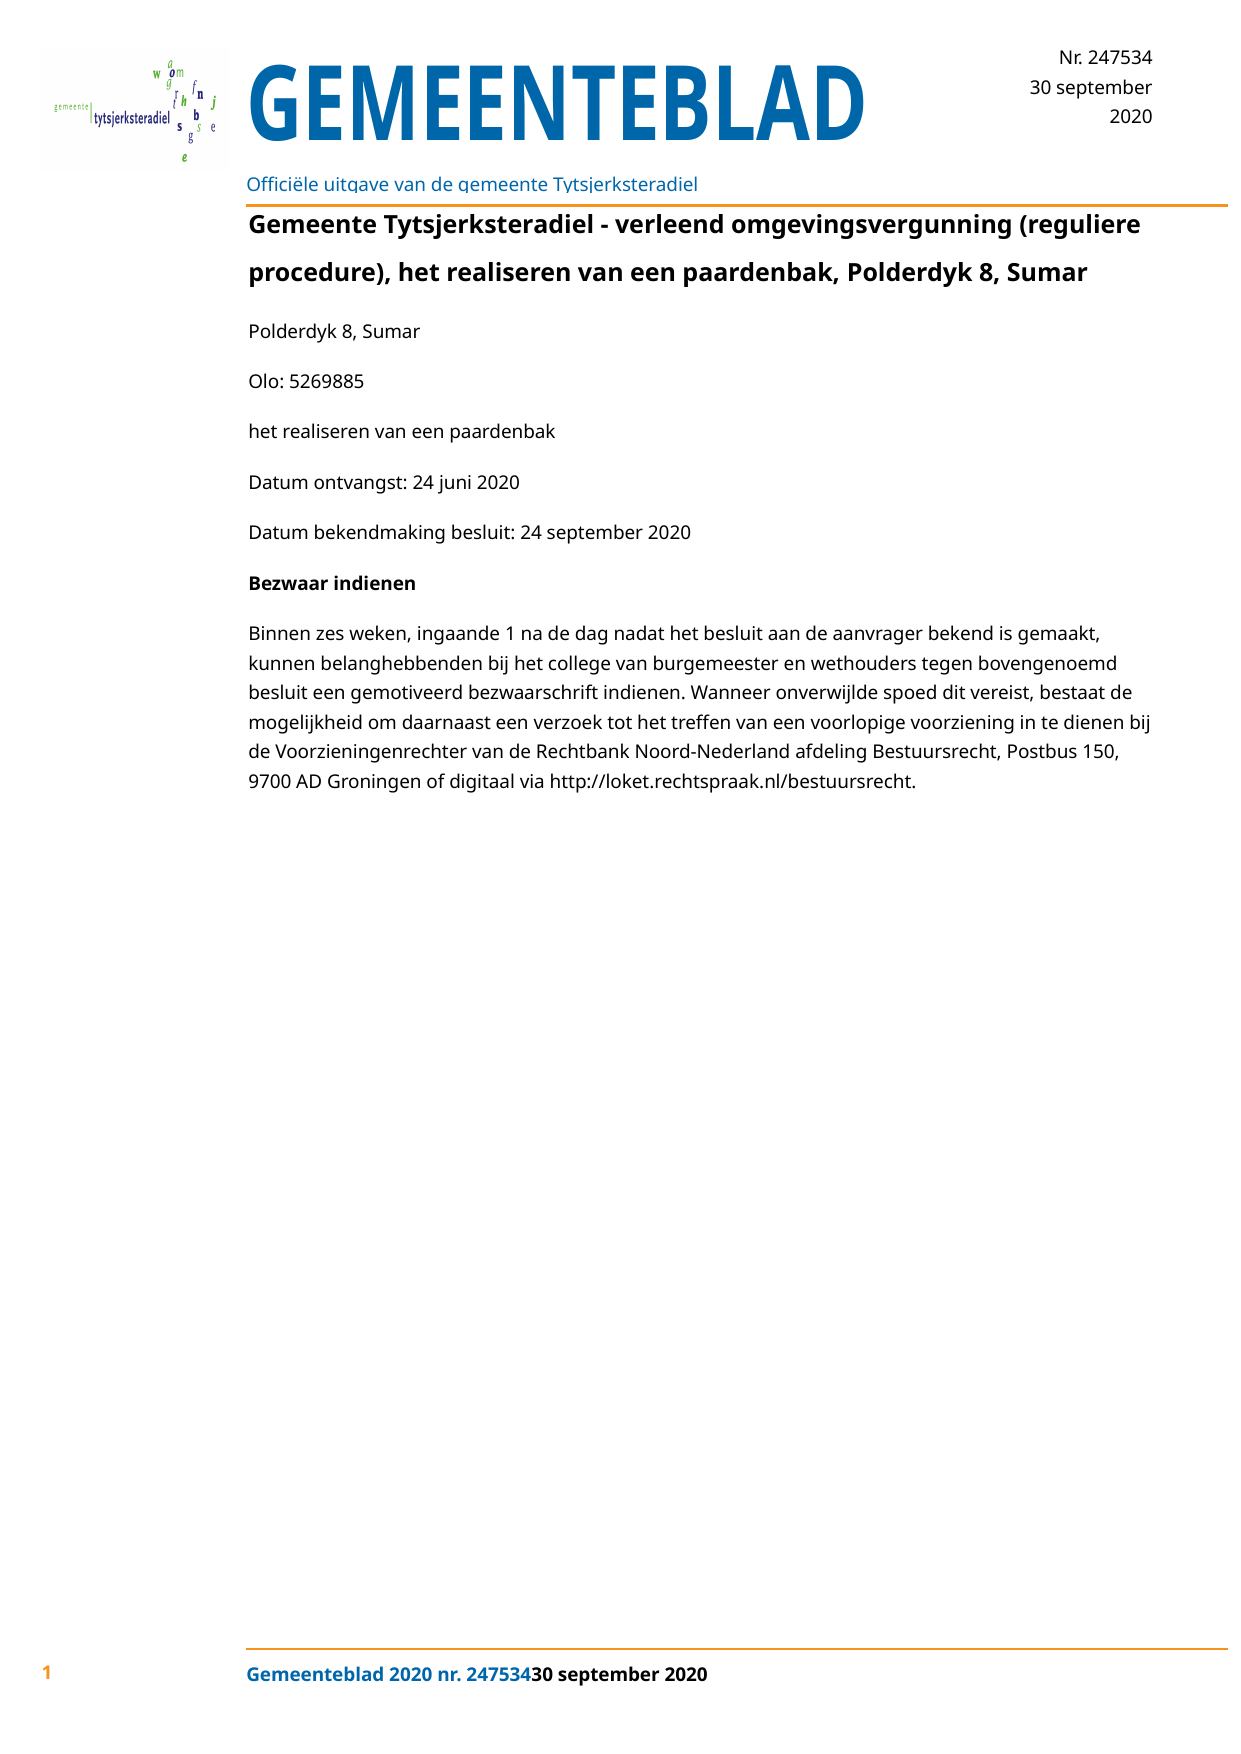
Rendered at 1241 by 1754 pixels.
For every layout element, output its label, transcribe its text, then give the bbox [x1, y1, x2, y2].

text Datum ontvangst: 24 juni 2020 [248, 469, 1152, 495]
text Binnen zes weken, ingaande 1 na de dag nadat het besluit aan de aanvrager bekend is gemaakt, kunnen belanghebbenden bij het college van burgemeester en wethouders tegen bovengenoemd besluit een gemotiveerd bezwaarschrift indienen. Wanneer onverwijlde spoed dit vereist, bestaat de mogelijkheid om daarnaast een verzoek tot het treffen van een voorlopige voorziening in te dienen bij de Voorzieningenrechter van de Rechtbank Noord-Nederland afdeling Bestuursrecht, Postbus 150, 9700 AD Groningen of digitaal via http://loket.rechtspraak.nl/bestuursrecht. [248, 620, 1152, 794]
text Olo: 5269885 [248, 368, 1152, 394]
text Bezwaar indienen [248, 570, 1152, 596]
text Polderdyk 8, Sumar [248, 318, 1152, 344]
text Datum bekendmaking besluit: 24 september 2020 [248, 519, 1152, 545]
text Gemeente Tytsjerksteradiel - verleend omgevingsvergunning (reguliere procedure), het realiseren van een paardenbak, Polderdyk 8, Sumar [248, 207, 1152, 288]
picture [41, 47, 231, 172]
text het realiseren van een paardenbak [248, 419, 1152, 444]
